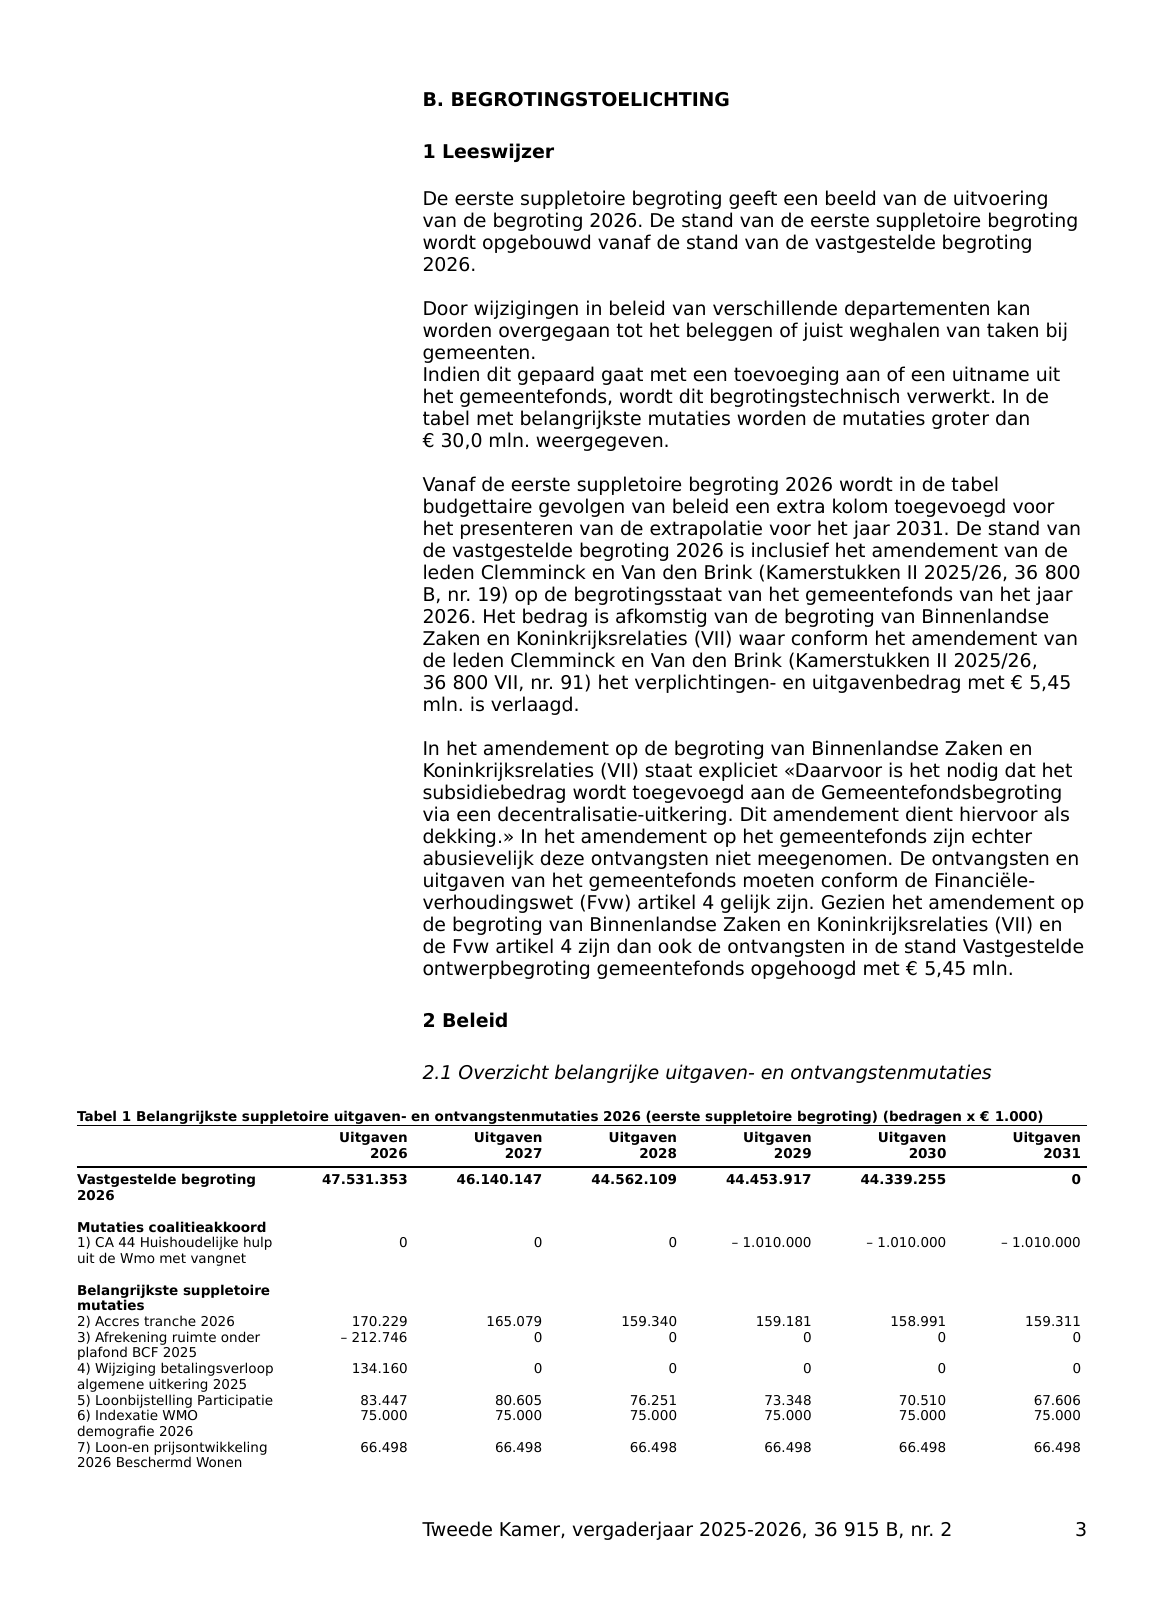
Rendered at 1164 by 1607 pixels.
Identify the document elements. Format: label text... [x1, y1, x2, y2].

table_cell Uitgaven 2031 [952, 1126, 1087, 1166]
table_cell 0 [952, 1168, 1087, 1204]
table_cell 170.229 [279, 1314, 413, 1329]
table_cell 0 [817, 1361, 952, 1392]
table_cell 75.000 [413, 1408, 548, 1439]
table_cell 46.140.147 [413, 1168, 548, 1204]
table_cell [952, 1204, 1087, 1219]
table_cell [413, 1219, 548, 1235]
table_cell 83.447 [279, 1393, 413, 1408]
text Door wijzigingen in beleid van verschillende departementen kan worden overgegaan tot het beleggen of juist weghalen van taken bij gemeenten. [422, 298, 1087, 364]
table_cell 44.562.109 [548, 1168, 683, 1204]
table_cell 1) CA 44 Huishoudelijke hulp uit de Wmo met vangnet [77, 1235, 279, 1267]
table_cell 134.160 [279, 1361, 413, 1392]
table_cell [548, 1282, 683, 1314]
subtitle B. BEGROTINGSTOELICHTING [422, 89, 1087, 111]
table_cell 0 [548, 1235, 683, 1267]
table_cell 44.453.917 [683, 1168, 817, 1204]
table_cell – 212.746 [279, 1330, 413, 1361]
table_cell [279, 1282, 413, 1314]
table_cell Uitgaven 2026 [279, 1126, 413, 1166]
table_cell 0 [413, 1361, 548, 1392]
text Indien dit gepaard gaat met een toevoeging aan of een uitname uit het gemeentefonds, wordt dit begrotingstechnisch verwerkt. In de tabel met belangrijkste mutaties worden de mutaties groter dan € 30,0 mln. weergegeven. [422, 364, 1087, 452]
table_cell [413, 1267, 548, 1282]
table_cell 66.498 [952, 1440, 1087, 1471]
table_cell [683, 1282, 817, 1314]
table_cell 5) Loonbijstelling Participatie [77, 1393, 279, 1408]
table_cell [279, 1219, 413, 1235]
table_cell Uitgaven 2027 [413, 1126, 548, 1166]
table_cell 158.991 [817, 1314, 952, 1329]
table_cell 0 [548, 1361, 683, 1392]
table_cell [817, 1267, 952, 1282]
table_cell 7) Loon-en prijsontwikkeling 2026 Beschermd Wonen [77, 1440, 279, 1471]
table_cell 4) Wijziging betalingsverloop algemene uitkering 2025 [77, 1361, 279, 1392]
table_cell 0 [952, 1361, 1087, 1392]
table_cell 75.000 [952, 1408, 1087, 1439]
subtitle 2.1 Overzicht belangrijke uitgaven- en ontvangstenmutaties [422, 1062, 1087, 1084]
table_cell 70.510 [817, 1393, 952, 1408]
table_header Tabel 1 Belangrijkste suppletoire uitgaven- en ontvangstenmutaties 2026 (eerste suppletoire begroting) (bedragen x € 1.000) [77, 1109, 1087, 1124]
table_cell 76.251 [548, 1393, 683, 1408]
table_cell 0 [279, 1235, 413, 1267]
table_cell [683, 1267, 817, 1282]
text De eerste suppletoire begroting geeft een beeld van de uitvoering van de begroting 2026. De stand van de eerste suppletoire begroting wordt opgebouwd vanaf de stand van de vastgestelde begroting 2026. [422, 188, 1087, 276]
table_cell 66.498 [413, 1440, 548, 1471]
table_cell 66.498 [548, 1440, 683, 1471]
table_cell [683, 1204, 817, 1219]
table_cell Uitgaven 2030 [817, 1126, 952, 1166]
table_cell [77, 1126, 279, 1166]
table_cell [548, 1267, 683, 1282]
table_cell [77, 1267, 279, 1282]
table_cell 75.000 [548, 1408, 683, 1439]
table_cell 47.531.353 [279, 1168, 413, 1204]
subtitle 2 Beleid [422, 1010, 1087, 1032]
subtitle 1 Leeswijzer [422, 141, 1087, 163]
table_cell 67.606 [952, 1393, 1087, 1408]
table_cell [952, 1219, 1087, 1235]
table_cell 80.605 [413, 1393, 548, 1408]
table_cell [817, 1204, 952, 1219]
table_cell [77, 1204, 279, 1219]
table_cell 159.311 [952, 1314, 1087, 1329]
table_cell 6) Indexatie WMO demografie 2026 [77, 1408, 279, 1439]
table_cell [817, 1282, 952, 1314]
table_cell [279, 1267, 413, 1282]
text Vanaf de eerste suppletoire begroting 2026 wordt in de tabel budgettaire gevolgen van beleid een extra kolom toegevoegd voor het presenteren van de extrapolatie voor het jaar 2031. De stand van de vastgestelde begroting 2026 is inclusief het amendement van de leden Clemminck en Van den Brink (Kamerstukken II 2025/26, 36 800 B, nr. 19) op de begrotingsstaat van het gemeentefonds van het jaar 2026. Het bedrag is afkomstig van de begroting van Binnenlandse Zaken en Koninkrijksrelaties (VII) waar conform het amendement van de leden Clemminck en Van den Brink (Kamerstukken II 2025/26, 36 800 VII, nr. 91) het verplichtingen- en uitgavenbedrag met € 5,45 mln. is verlaagd. [422, 474, 1087, 716]
table_cell 159.181 [683, 1314, 817, 1329]
text In het amendement op de begroting van Binnenlandse Zaken en Koninkrijksrelaties (VII) staat expliciet «Daarvoor is het nodig dat het subsidiebedrag wordt toegevoegd aan de Gemeentefondsbegroting via een decentralisatie-uitkering. Dit amendement dient hiervoor als dekking.» In het amendement op het gemeentefonds zijn echter abusievelijk deze ontvangsten niet meegenomen. De ontvangsten en uitgaven van het gemeentefonds moeten conform de Financiële-verhoudingswet (Fvw) artikel 4 gelijk zijn. Gezien het amendement op de begroting van Binnenlandse Zaken en Koninkrijksrelaties (VII) en de Fvw artikel 4 zijn dan ook de ontvangsten in de stand Vastgestelde ontwerpbegroting gemeentefonds opgehoogd met € 5,45 mln. [422, 738, 1087, 980]
table_cell 0 [683, 1330, 817, 1361]
table_cell 73.348 [683, 1393, 817, 1408]
table_cell 0 [683, 1361, 817, 1392]
table_cell 66.498 [279, 1440, 413, 1471]
table_cell 3) Afrekening ruimte onder plafond BCF 2025 [77, 1330, 279, 1361]
table_cell [952, 1282, 1087, 1314]
table_cell 2) Accres tranche 2026 [77, 1314, 279, 1329]
table_cell 0 [413, 1235, 548, 1267]
table_cell Mutaties coalitieakkoord [77, 1219, 279, 1235]
table_cell Uitgaven 2029 [683, 1126, 817, 1166]
table_cell 165.079 [413, 1314, 548, 1329]
table_cell 159.340 [548, 1314, 683, 1329]
table_cell [817, 1219, 952, 1235]
table_cell [279, 1204, 413, 1219]
table_cell – 1.010.000 [952, 1235, 1087, 1267]
table_cell 75.000 [817, 1408, 952, 1439]
table_cell 0 [548, 1330, 683, 1361]
table_cell [413, 1282, 548, 1314]
table_cell [548, 1219, 683, 1235]
table_cell [548, 1204, 683, 1219]
table_cell Belangrijkste suppletoire mutaties [77, 1282, 279, 1314]
table_cell 0 [952, 1330, 1087, 1361]
table_cell [413, 1204, 548, 1219]
table_cell 66.498 [817, 1440, 952, 1471]
table_cell – 1.010.000 [683, 1235, 817, 1267]
table_cell [683, 1219, 817, 1235]
table_cell 0 [413, 1330, 548, 1361]
table_cell [952, 1267, 1087, 1282]
table_cell Uitgaven 2028 [548, 1126, 683, 1166]
table_cell 44.339.255 [817, 1168, 952, 1204]
table_cell Vastgestelde begroting 2026 [77, 1168, 279, 1204]
table_cell 0 [817, 1330, 952, 1361]
table_cell – 1.010.000 [817, 1235, 952, 1267]
table_cell 66.498 [683, 1440, 817, 1471]
table_cell 75.000 [683, 1408, 817, 1439]
table_cell 75.000 [279, 1408, 413, 1439]
